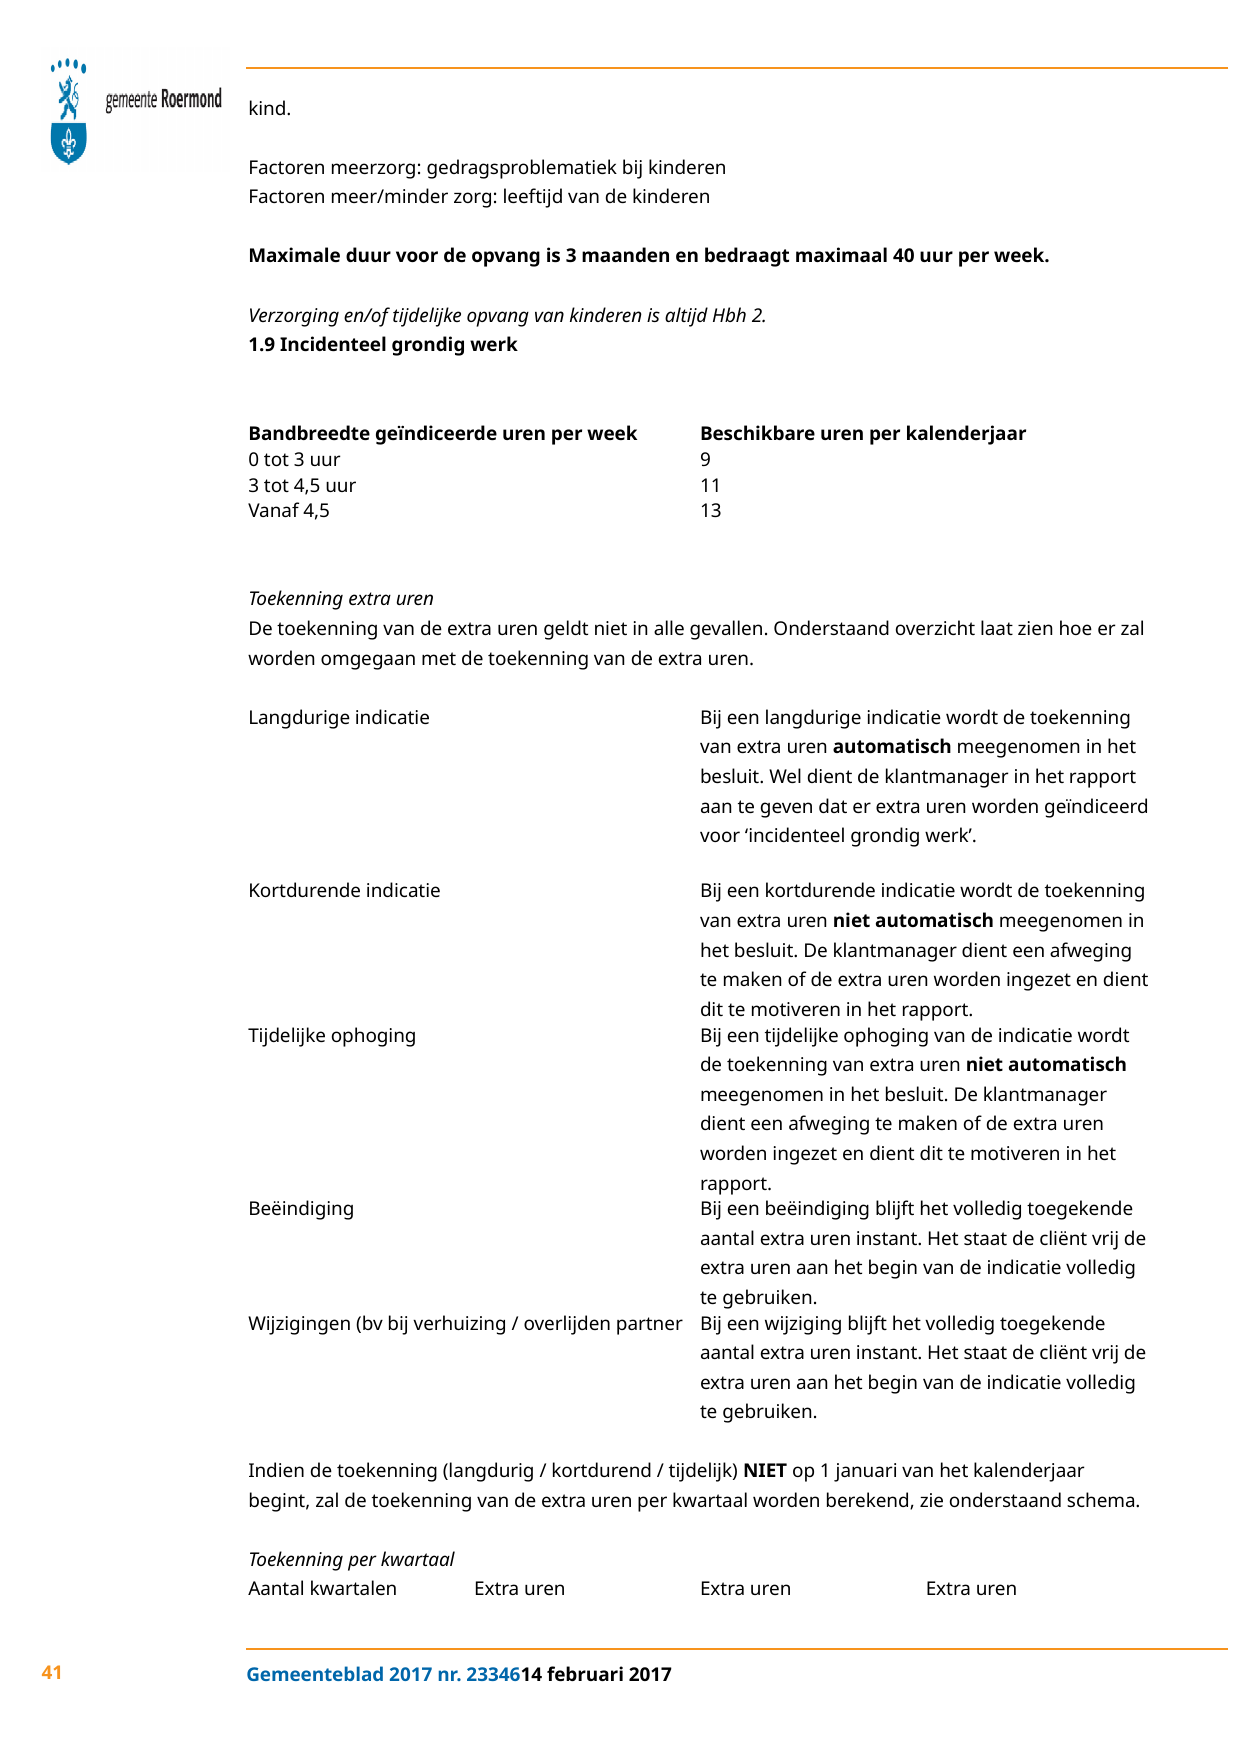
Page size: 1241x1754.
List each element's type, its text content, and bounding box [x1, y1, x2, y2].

text Factoren meer/minder zorg: leeftijd van de kinderen [248, 183, 1152, 209]
table_cell Bij een kortdurende indicatie wordt de toekenning van extra uren niet automatisch meegenomen in het besluit. De klantmanager dient een afweging te maken of de extra uren worden ingezet en dient dit te motiveren in het rapport. [700, 878, 1152, 1022]
text 1.9 Incidenteel grondig werk [248, 331, 1152, 357]
table_cell 0 tot 3 uur [248, 446, 700, 472]
text Verzorging en/of tijdelijke opvang van kinderen is altijd Hbh 2. [248, 302, 1152, 328]
table_header Aantal kwartalen [248, 1576, 474, 1601]
table_cell Beëindiging [248, 1195, 700, 1310]
table_cell Tijdelijke ophoging [248, 1022, 700, 1195]
text Indien de toekenning (langdurig / kortdurend / tijdelijk) NIET op 1 januari van het kalenderjaar begint, zal de toekenning van de extra uren per kwartaal worden berekend, zie onderstaand schema. [248, 1457, 1152, 1512]
text Toekenning per kwartaal [248, 1546, 1152, 1572]
table_header Bij een langdurige indicatie wordt de toekenning van extra uren automatisch meegenomen in het besluit. Wel dient de klantmanager in het rapport aan te geven dat er extra uren worden geïndiceerd voor ‘incidenteel grondig werk’. [700, 704, 1152, 878]
text kind. [248, 95, 1152, 121]
text Maximale duur voor de opvang is 3 maanden en bedraagt maximaal 40 uur per week. [248, 243, 1152, 268]
text De toekenning van de extra uren geldt niet in alle gevallen. Onderstaand overzicht laat zien hoe er zal worden omgegaan met de toekenning van de extra uren. [248, 615, 1152, 671]
table_cell 13 [700, 498, 1152, 523]
table_cell Wijzigingen (bv bij verhuizing / overlijden partner [248, 1310, 700, 1424]
table_cell Bij een tijdelijke ophoging van de indicatie wordt de toekenning van extra uren niet automatisch meegenomen in het besluit. De klantmanager dient een afweging te maken of de extra uren worden ingezet en dient dit te motiveren in het rapport. [700, 1022, 1152, 1195]
table_cell Bij een wijziging blijft het volledig toegekende aantal extra uren instant. Het staat de cliënt vrij de extra uren aan het begin van de indicatie volledig te gebruiken. [700, 1310, 1152, 1424]
text Toekenning extra uren [248, 586, 1152, 611]
table_cell Vanaf 4,5 [248, 498, 700, 523]
table_header Extra uren [700, 1576, 926, 1601]
table_header Extra uren [926, 1576, 1152, 1601]
table_header Bandbreedte geïndiceerde uren per week [248, 420, 700, 446]
table_cell 9 [700, 446, 1152, 472]
table_header Beschikbare uren per kalenderjaar [700, 420, 1152, 446]
table_cell 3 tot 4,5 uur [248, 472, 700, 497]
table_header Langdurige indicatie [248, 704, 700, 878]
table_cell 11 [700, 472, 1152, 497]
picture [41, 47, 231, 172]
text Factoren meerzorg: gedragsproblematiek bij kinderen [248, 154, 1152, 180]
table_cell Bij een beëindiging blijft het volledig toegekende aantal extra uren instant. Het staat de cliënt vrij de extra uren aan het begin van de indicatie volledig te gebruiken. [700, 1195, 1152, 1310]
table_header Extra uren [474, 1576, 700, 1601]
table_cell Kortdurende indicatie [248, 878, 700, 1022]
